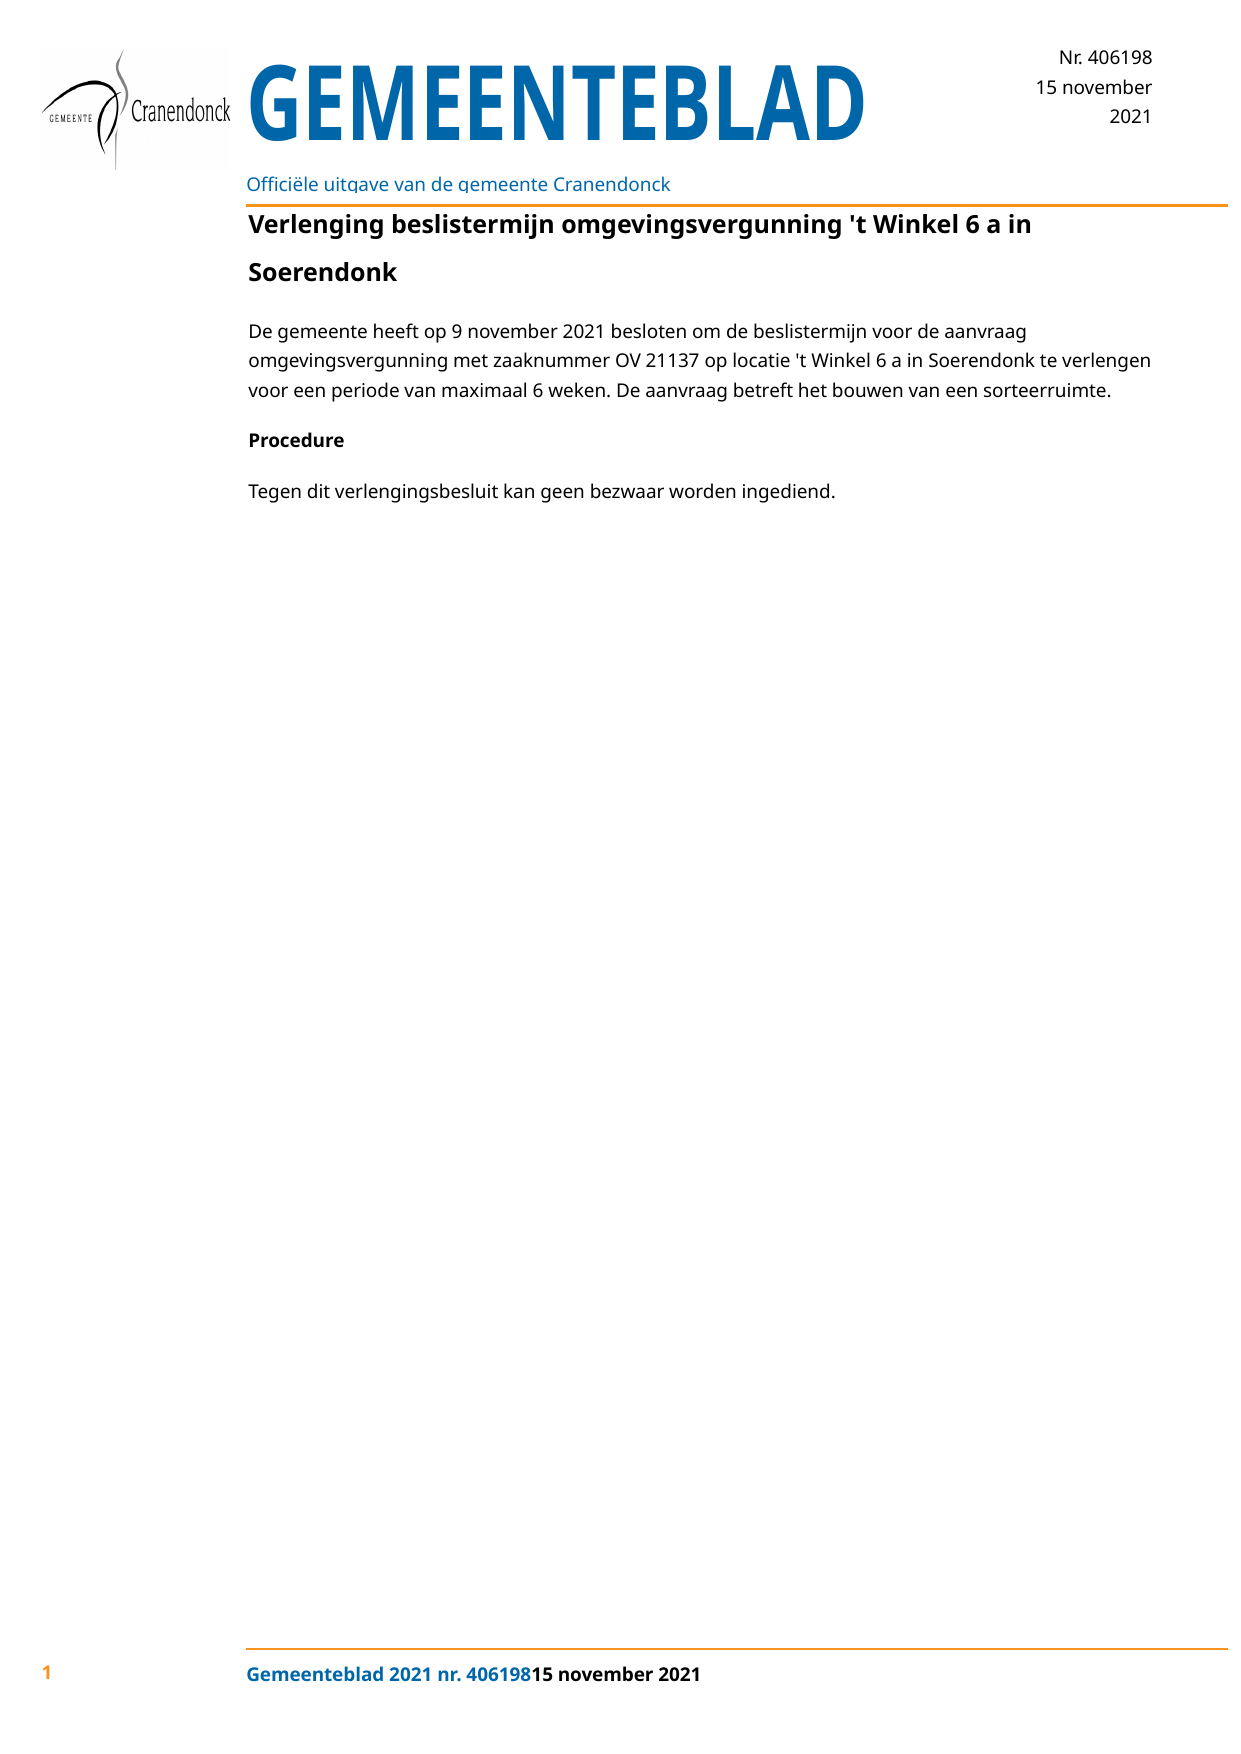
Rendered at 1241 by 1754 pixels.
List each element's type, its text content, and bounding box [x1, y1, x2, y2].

text Procedure [248, 427, 1152, 453]
text De gemeente heeft op 9 november 2021 besloten om de beslistermijn voor de aanvraag omgevingsvergunning met zaaknummer OV 21137 op locatie 't Winkel 6 a in Soerendonk te verlengen voor een periode van maximaal 6 weken. De aanvraag betreft het bouwen van een sorteerruimte. [248, 318, 1152, 403]
picture [41, 47, 231, 172]
text Verlenging beslistermijn omgevingsvergunning 't Winkel 6 a in Soerendonk [248, 207, 1152, 288]
text Tegen dit verlengingsbesluit kan geen bezwaar worden ingediend. [248, 478, 1152, 504]
